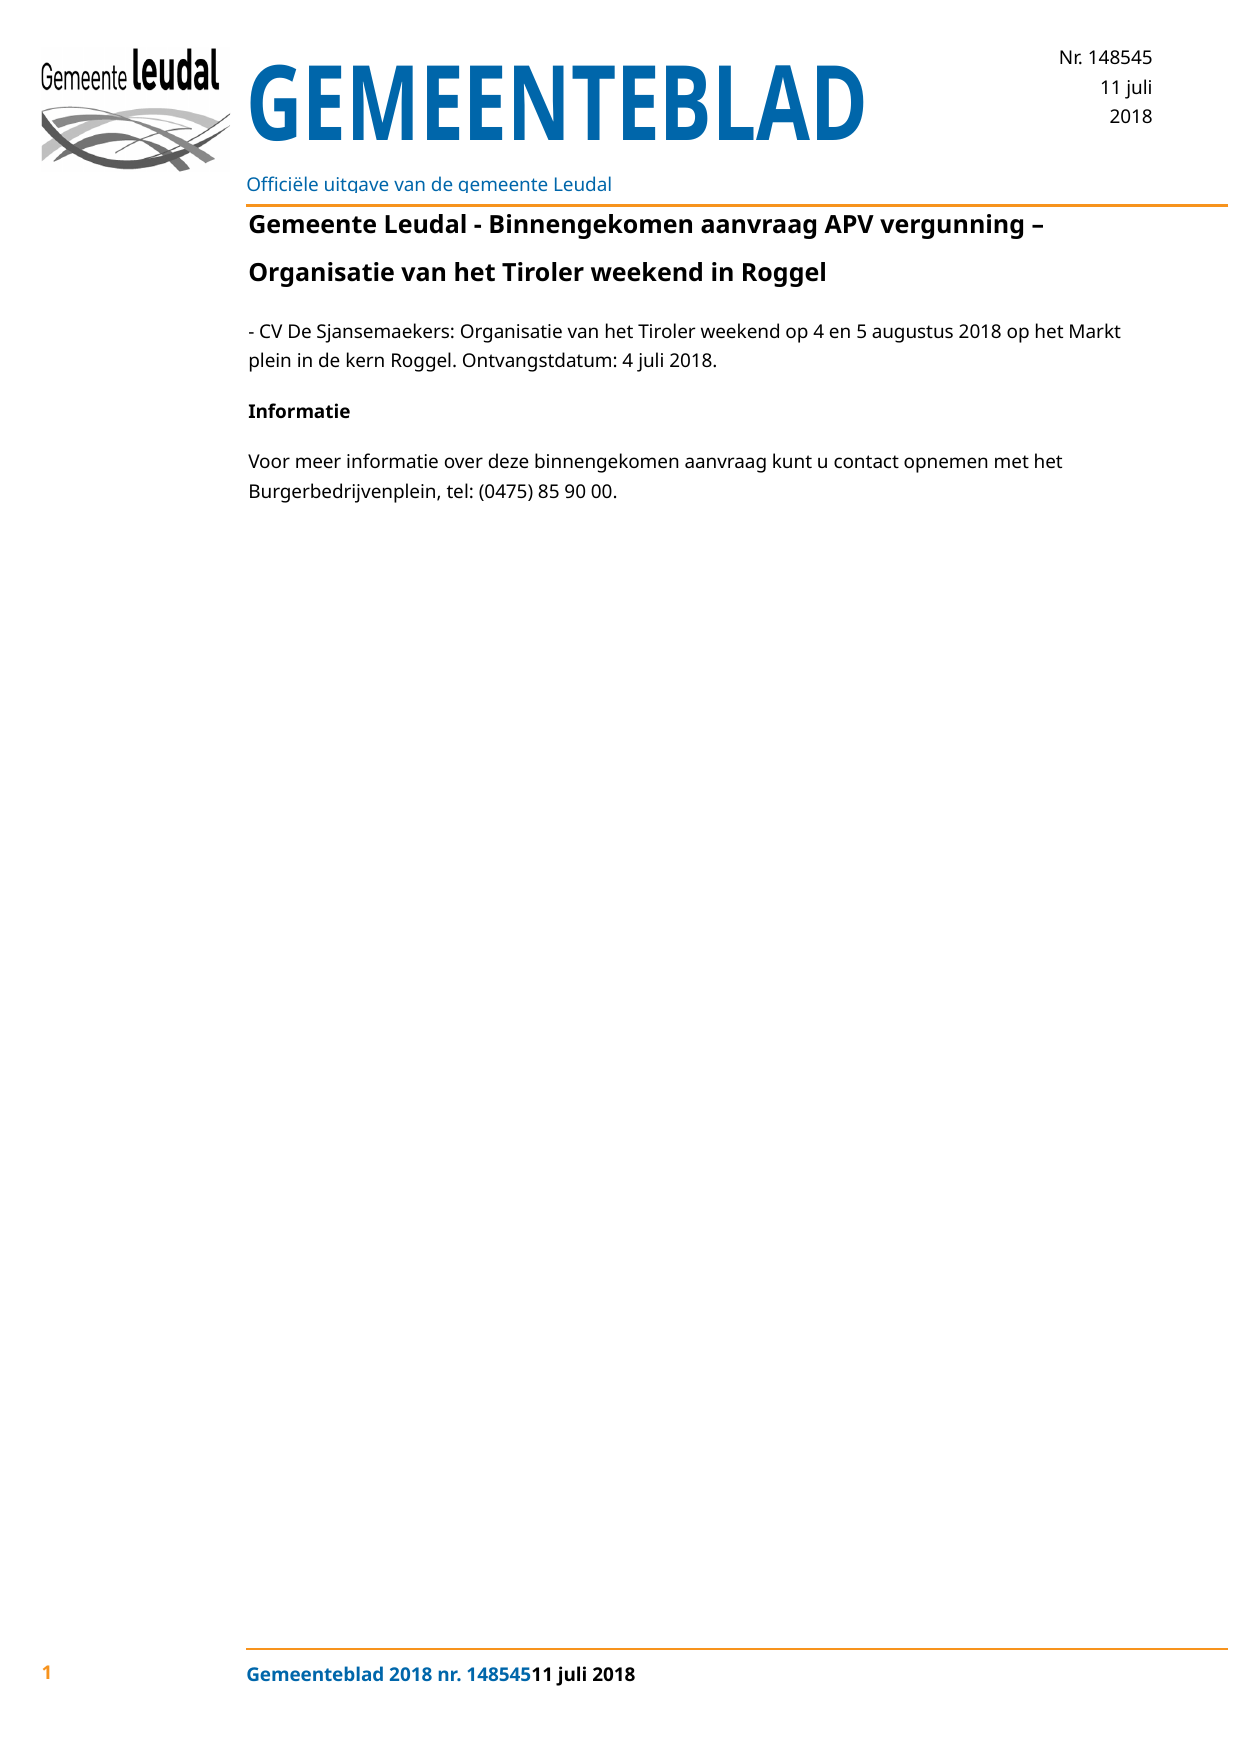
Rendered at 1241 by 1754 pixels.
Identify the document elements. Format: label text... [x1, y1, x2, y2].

text Informatie [248, 398, 1152, 424]
text Voor meer informatie over deze binnengekomen aanvraag kunt u contact opnemen met het Burgerbedrijvenplein, tel: (0475) 85 90 00. [248, 448, 1152, 504]
text - CV De Sjansemaekers: Organisatie van het Tiroler weekend op 4 en 5 augustus 2018 op het Markt plein in de kern Roggel. Ontvangstdatum: 4 juli 2018. [248, 318, 1152, 373]
picture [41, 47, 231, 172]
text Gemeente Leudal - Binnengekomen aanvraag APV vergunning – Organisatie van het Tiroler weekend in Roggel [248, 207, 1152, 288]
